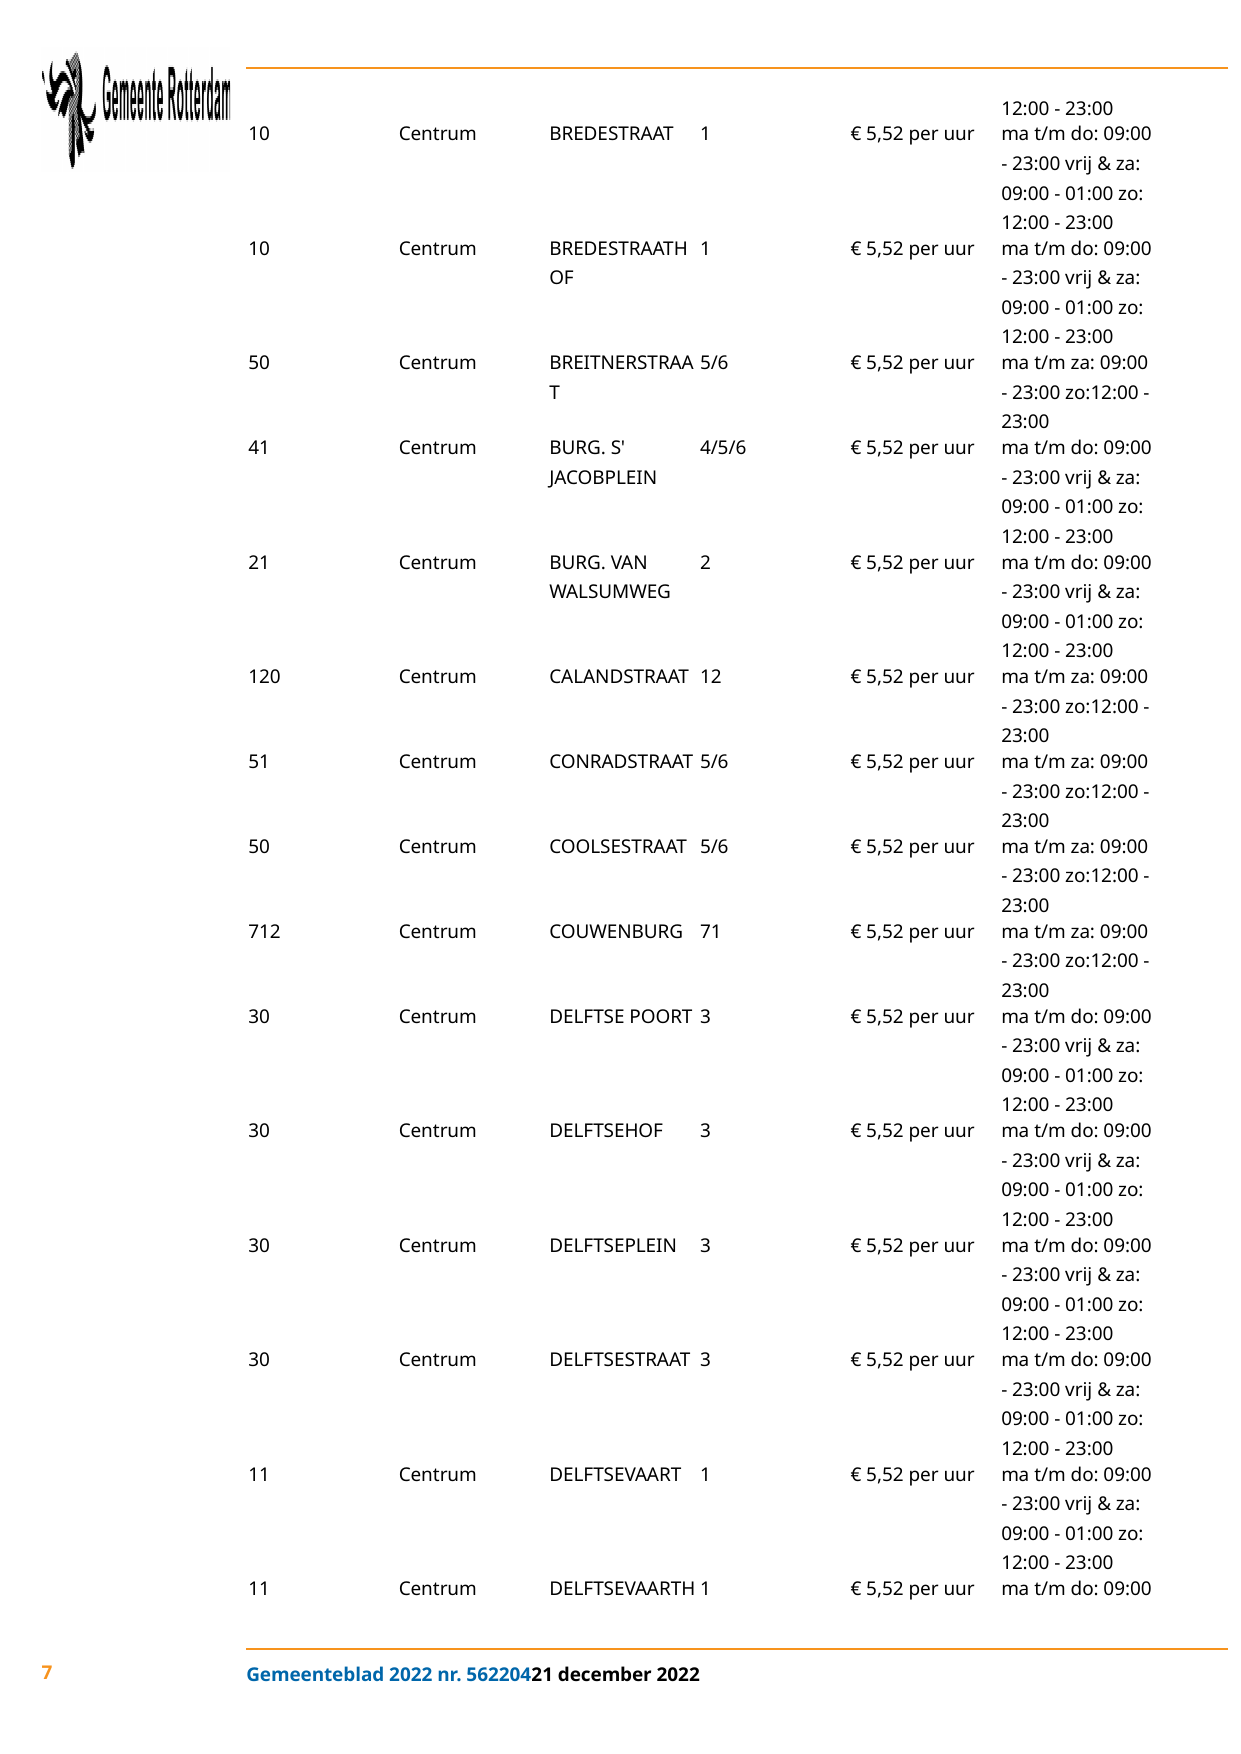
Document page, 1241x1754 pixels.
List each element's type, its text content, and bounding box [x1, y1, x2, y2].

table_cell € 5,52 per uur [850, 1003, 1001, 1117]
table_cell 51 [248, 748, 398, 833]
table_cell BURG. VAN WALSUMWEG [549, 549, 700, 663]
table_cell 12 [700, 663, 850, 748]
picture [41, 47, 231, 172]
table_cell [549, 95, 700, 121]
table_cell Centrum [399, 549, 549, 663]
table_cell 10 [248, 121, 398, 235]
table_cell € 5,52 per uur [850, 1118, 1001, 1232]
table_cell BURG. S' JACOBPLEIN [549, 434, 700, 549]
table_cell CONRADSTRAAT [549, 748, 700, 833]
table_cell € 5,52 per uur [850, 748, 1001, 833]
table_cell 1 [700, 1575, 850, 1601]
table_cell Centrum [399, 833, 549, 918]
table_cell 11 [248, 1461, 398, 1575]
table_cell Centrum [399, 1575, 549, 1601]
table_cell Centrum [399, 1232, 549, 1346]
table_cell DELFTSE POORT [549, 1003, 700, 1117]
table_cell 30 [248, 1232, 398, 1346]
table_cell ma t/m do: 09:00 - 23:00 vrij & za: 09:00 - 01:00 zo: 12:00 - 23:00 [1001, 1003, 1152, 1117]
table_cell Centrum [399, 1003, 549, 1117]
table_cell BREDESTRAATHOF [549, 235, 700, 349]
table_cell 3 [700, 1118, 850, 1232]
table_cell Centrum [399, 1118, 549, 1232]
table_cell € 5,52 per uur [850, 350, 1001, 434]
table_cell ma t/m do: 09:00 - 23:00 vrij & za: 09:00 - 01:00 zo: 12:00 - 23:00 [1001, 434, 1152, 549]
table_cell Centrum [399, 1461, 549, 1575]
table_cell [850, 95, 1001, 121]
table_cell 5/6 [700, 833, 850, 918]
table_cell 120 [248, 663, 398, 748]
table_cell BREITNERSTRAAT [549, 350, 700, 434]
table_cell ma t/m za: 09:00 - 23:00 zo:12:00 - 23:00 [1001, 918, 1152, 1003]
table_cell Centrum [399, 663, 549, 748]
table_cell 1 [700, 235, 850, 349]
table_cell € 5,52 per uur [850, 833, 1001, 918]
table_cell DELFTSEPLEIN [549, 1232, 700, 1346]
table_cell DELFTSEHOF [549, 1118, 700, 1232]
table_cell [399, 95, 549, 121]
table_cell 5/6 [700, 350, 850, 434]
table_cell Centrum [399, 350, 549, 434]
table_cell 71 [700, 918, 850, 1003]
table_cell ma t/m do: 09:00 - 23:00 vrij & za: 09:00 - 01:00 zo: 12:00 - 23:00 [1001, 549, 1152, 663]
table_cell € 5,52 per uur [850, 549, 1001, 663]
table_cell 712 [248, 918, 398, 1003]
table_cell Centrum [399, 121, 549, 235]
table_cell 5/6 [700, 748, 850, 833]
table_cell 30 [248, 1003, 398, 1117]
table_cell Centrum [399, 918, 549, 1003]
table_cell DELFTSEVAART [549, 1461, 700, 1575]
table_cell ma t/m do: 09:00 - 23:00 vrij & za: 09:00 - 01:00 zo: 12:00 - 23:00 [1001, 1232, 1152, 1346]
table_cell ma t/m za: 09:00 - 23:00 zo:12:00 - 23:00 [1001, 748, 1152, 833]
table_cell 3 [700, 1346, 850, 1461]
table_cell 1 [700, 121, 850, 235]
table_cell 30 [248, 1346, 398, 1461]
table_cell Centrum [399, 748, 549, 833]
table_cell Centrum [399, 434, 549, 549]
table_cell [700, 95, 850, 121]
table_cell € 5,52 per uur [850, 1461, 1001, 1575]
table_cell 41 [248, 434, 398, 549]
table_cell Centrum [399, 1346, 549, 1461]
table_cell 50 [248, 833, 398, 918]
table_cell COUWENBURG [549, 918, 700, 1003]
table_cell 3 [700, 1003, 850, 1117]
table_cell DELFTSEVAARTH [549, 1575, 700, 1601]
table_cell ma t/m za: 09:00 - 23:00 zo:12:00 - 23:00 [1001, 663, 1152, 748]
table_cell COOLSESTRAAT [549, 833, 700, 918]
table_cell € 5,52 per uur [850, 663, 1001, 748]
table_cell € 5,52 per uur [850, 1232, 1001, 1346]
table_cell ma t/m do: 09:00 - 23:00 vrij & za: 09:00 - 01:00 zo: 12:00 - 23:00 [1001, 121, 1152, 235]
table_cell 4/5/6 [700, 434, 850, 549]
table_cell ma t/m do: 09:00 - 23:00 vrij & za: 09:00 - 01:00 zo: 12:00 - 23:00 [1001, 1461, 1152, 1575]
table_cell BREDESTRAAT [549, 121, 700, 235]
table_cell € 5,52 per uur [850, 918, 1001, 1003]
table_cell DELFTSESTRAAT [549, 1346, 700, 1461]
table_cell € 5,52 per uur [850, 235, 1001, 349]
table_cell CALANDSTRAAT [549, 663, 700, 748]
table_cell 11 [248, 1575, 398, 1601]
table_cell ma t/m za: 09:00 - 23:00 zo:12:00 - 23:00 [1001, 833, 1152, 918]
table_cell 12:00 - 23:00 [1001, 95, 1152, 121]
table_cell 50 [248, 350, 398, 434]
table_cell 1 [700, 1461, 850, 1575]
table_cell 10 [248, 235, 398, 349]
table_cell ma t/m do: 09:00 - 23:00 vrij & za: 09:00 - 01:00 zo: 12:00 - 23:00 [1001, 1346, 1152, 1461]
table_cell € 5,52 per uur [850, 1575, 1001, 1601]
table_cell [248, 95, 398, 121]
table_cell 21 [248, 549, 398, 663]
table_cell 2 [700, 549, 850, 663]
table_cell ma t/m do: 09:00 - 23:00 vrij & za: 09:00 - 01:00 zo: 12:00 - 23:00 [1001, 1118, 1152, 1232]
table_cell ma t/m za: 09:00 - 23:00 zo:12:00 - 23:00 [1001, 350, 1152, 434]
table_cell ma t/m do: 09:00 - 23:00 vrij & za: 09:00 - 01:00 zo: 12:00 - 23:00 [1001, 235, 1152, 349]
table_cell 30 [248, 1118, 398, 1232]
table_cell 3 [700, 1232, 850, 1346]
table_cell € 5,52 per uur [850, 1346, 1001, 1461]
table_cell Centrum [399, 235, 549, 349]
table_cell ma t/m do: 09:00 [1001, 1575, 1152, 1601]
table_cell € 5,52 per uur [850, 121, 1001, 235]
table_cell € 5,52 per uur [850, 434, 1001, 549]
